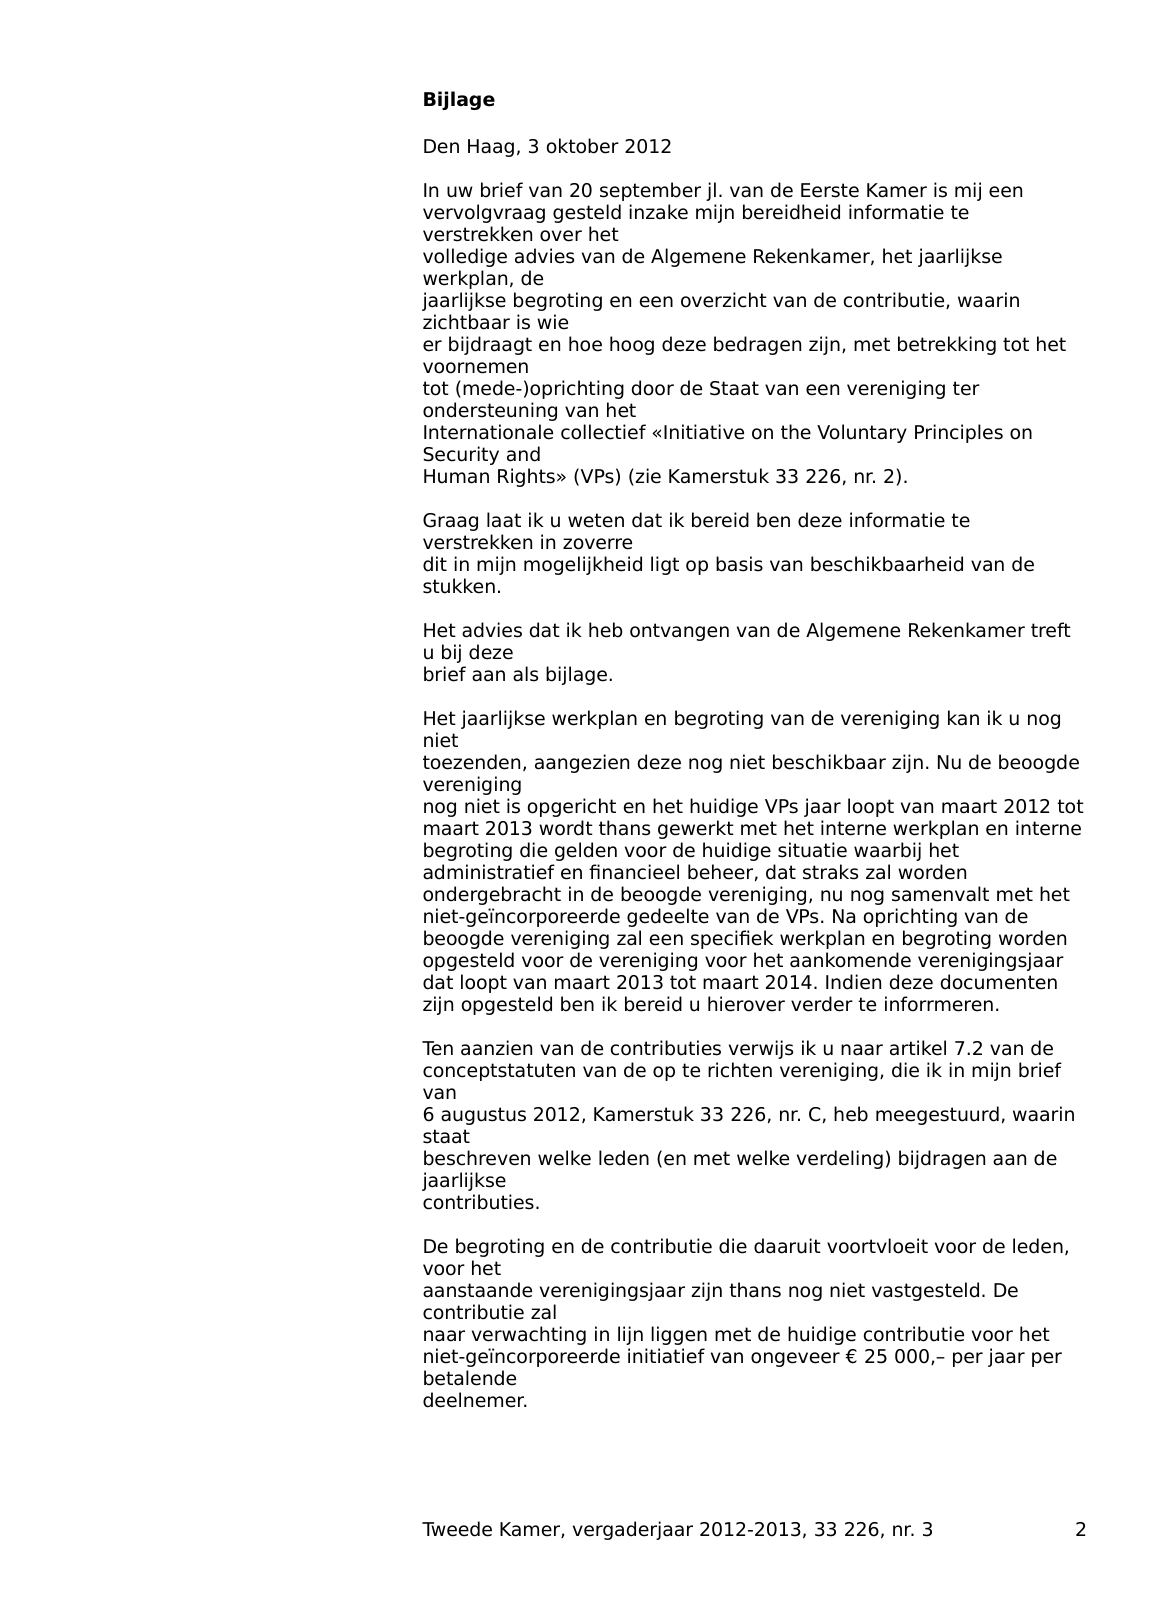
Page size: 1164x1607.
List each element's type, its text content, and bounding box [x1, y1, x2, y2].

text In uw brief van 20 september jl. van de Eerste Kamer is mij een [422, 180, 1087, 202]
text contributies. [422, 1192, 1087, 1214]
text Den Haag, 3 oktober 2012 [422, 136, 1087, 158]
text volledige advies van de Algemene Rekenkamer, het jaarlijkse werkplan, de [422, 246, 1087, 290]
text conceptstatuten van de op te richten vereniging, die ik in mijn brief van [422, 1060, 1087, 1104]
text aanstaande verenigingsjaar zijn thans nog niet vastgesteld. De contributie zal [422, 1280, 1087, 1324]
text 6 augustus 2012, Kamerstuk 33 226, nr. C, heb meegestuurd, waarin staat [422, 1104, 1087, 1148]
text deelnemer. [422, 1390, 1087, 1412]
text er bijdraagt en hoe hoog deze bedragen zijn, met betrekking tot het voornemen [422, 334, 1087, 378]
text De begroting en de contributie die daaruit voortvloeit voor de leden, voor het [422, 1236, 1087, 1280]
text dit in mijn mogelijkheid ligt op basis van beschikbaarheid van de stukken. [422, 554, 1087, 598]
text vervolgvraag gesteld inzake mijn bereidheid informatie te verstrekken over het [422, 202, 1087, 246]
text Internationale collectief «Initiative on the Voluntary Principles on Security and [422, 422, 1087, 466]
text brief aan als bijlage. [422, 664, 1087, 686]
text nog niet is opgericht en het huidige VPs jaar loopt van maart 2012 tot maart 2013 wordt thans gewerkt met het interne werkplan en interne begroting die gelden voor de huidige situatie waarbij het administratief en financieel beheer, dat straks zal worden ondergebracht in de beoogde vereniging, nu nog samenvalt met het niet-geïncorporeerde gedeelte van de VPs. Na oprichting van de beoogde vereniging zal een specifiek werkplan en begroting worden opgesteld voor de vereniging voor het aankomende verenigingsjaar dat loopt van maart 2013 tot maart 2014. Indien deze documenten zijn opgesteld ben ik bereid u hierover verder te inforrmeren. [422, 796, 1087, 1016]
text toezenden, aangezien deze nog niet beschikbaar zijn. Nu de beoogde vereniging [422, 752, 1087, 796]
subtitle Bijlage [77, 89, 1087, 111]
text Human Rights» (VPs) (zie Kamerstuk 33 226, nr. 2). [422, 466, 1087, 488]
text Het advies dat ik heb ontvangen van de Algemene Rekenkamer treft u bij deze [422, 620, 1087, 664]
text Graag laat ik u weten dat ik bereid ben deze informatie te verstrekken in zoverre [422, 510, 1087, 554]
text tot (mede-)oprichting door de Staat van een vereniging ter ondersteuning van het [422, 378, 1087, 422]
text jaarlijkse begroting en een overzicht van de contributie, waarin zichtbaar is wie [422, 290, 1087, 334]
text naar verwachting in lijn liggen met de huidige contributie voor het niet-geïncorporeerde initiatief van ongeveer € 25 000,– per jaar per betalende [422, 1324, 1087, 1390]
text Ten aanzien van de contributies verwijs ik u naar artikel 7.2 van de [422, 1038, 1087, 1060]
text beschreven welke leden (en met welke verdeling) bijdragen aan de jaarlijkse [422, 1148, 1087, 1192]
text Het jaarlijkse werkplan en begroting van de vereniging kan ik u nog niet [422, 708, 1087, 752]
